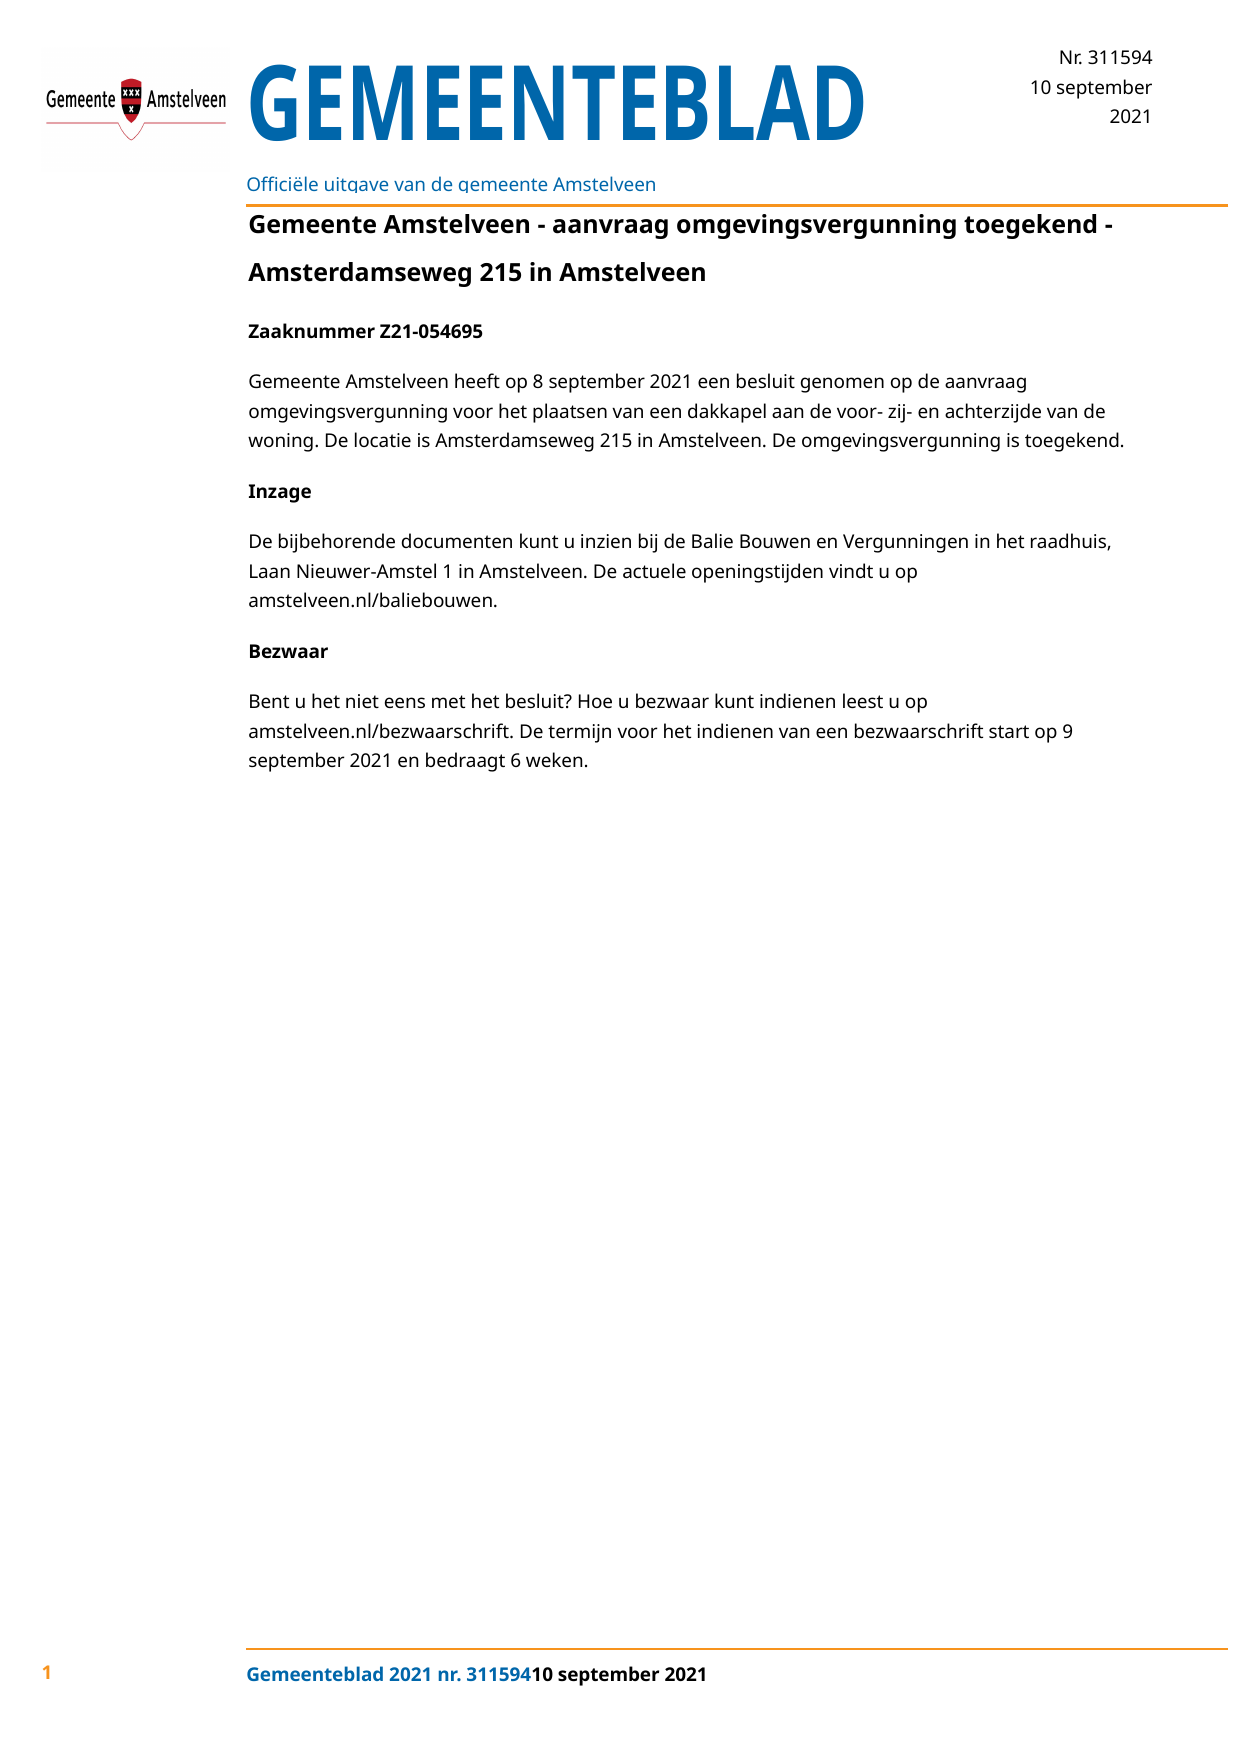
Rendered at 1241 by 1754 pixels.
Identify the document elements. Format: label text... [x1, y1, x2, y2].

text Bent u het niet eens met het besluit? Hoe u bezwaar kunt indienen leest u op amstelveen.nl/bezwaarschrift. De termijn voor het indienen van een bezwaarschrift start op 9 september 2021 en bedraagt 6 weken. [248, 688, 1152, 773]
text De bijbehorende documenten kunt u inzien bij de Balie Bouwen en Vergunningen in het raadhuis, Laan Nieuwer-Amstel 1 in Amstelveen. De actuele openingstijden vindt u op amstelveen.nl/baliebouwen. [248, 528, 1152, 613]
text Inzage [248, 478, 1152, 504]
text Gemeente Amstelveen - aanvraag omgevingsvergunning toegekend - Amsterdamseweg 215 in Amstelveen [248, 207, 1152, 288]
picture [41, 47, 231, 172]
text Bezwaar [248, 638, 1152, 664]
text Zaaknummer Z21-054695 [248, 318, 1152, 344]
text Gemeente Amstelveen heeft op 8 september 2021 een besluit genomen op de aanvraag omgevingsvergunning voor het plaatsen van een dakkapel aan de voor- zij- en achterzijde van de woning. De locatie is Amsterdamseweg 215 in Amstelveen. De omgevingsvergunning is toegekend. [248, 368, 1152, 453]
